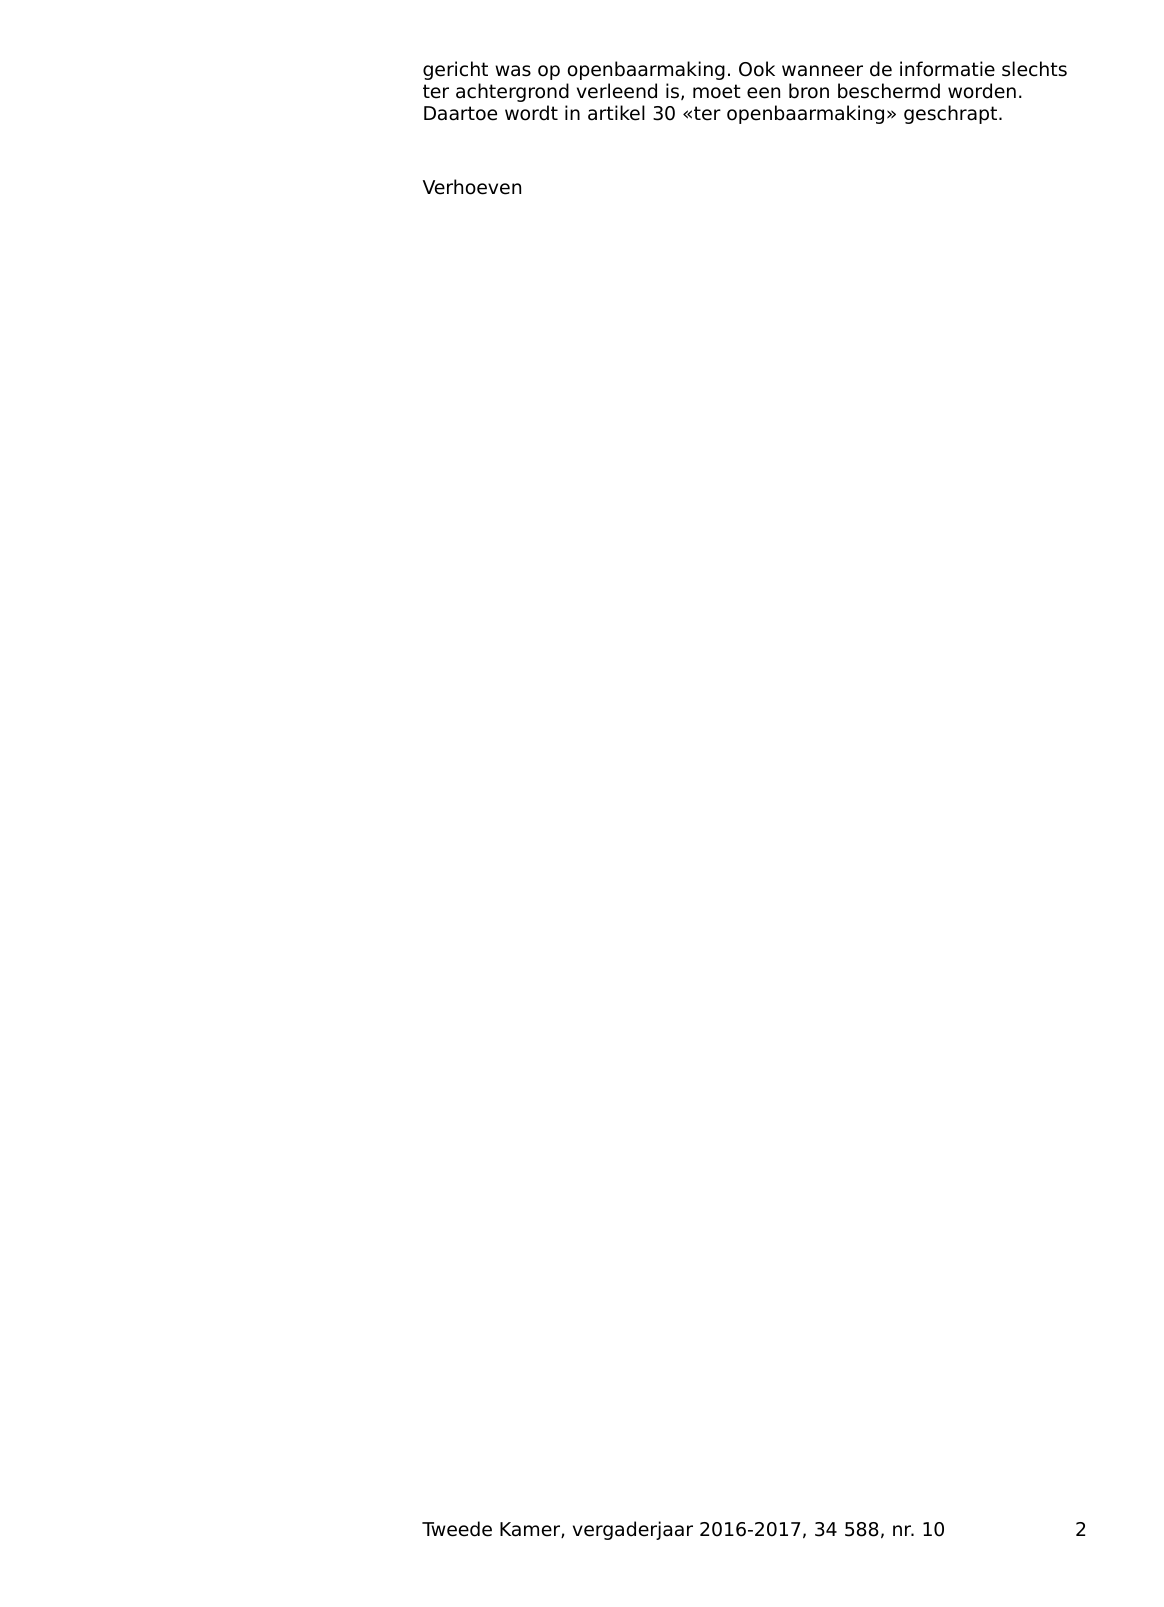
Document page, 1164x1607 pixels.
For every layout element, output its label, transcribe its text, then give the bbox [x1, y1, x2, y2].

text Verhoeven [422, 155, 1087, 199]
text gericht was op openbaarmaking. Ook wanneer de informatie slechts ter achtergrond verleend is, moet een bron beschermd worden. Daartoe wordt in artikel 30 «ter openbaarmaking» geschrapt. [422, 59, 1087, 125]
